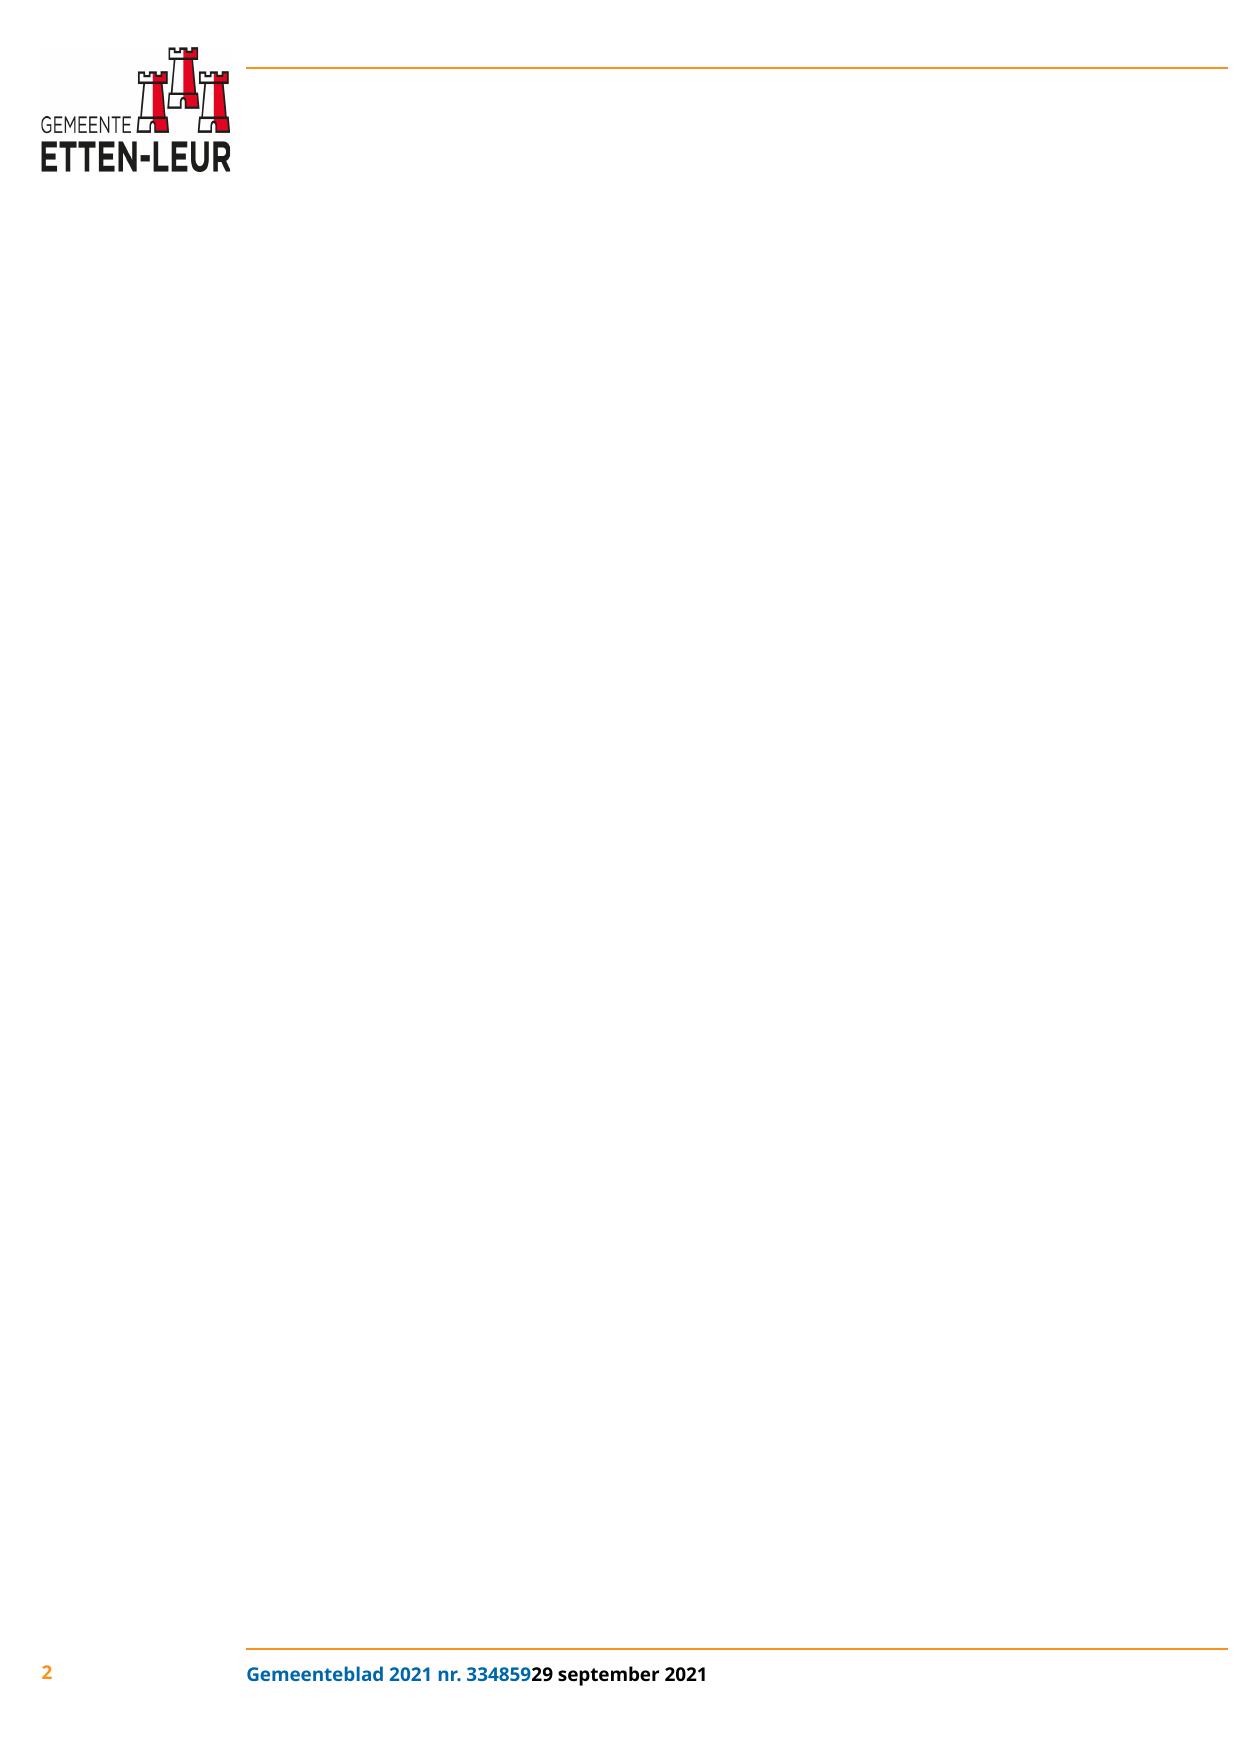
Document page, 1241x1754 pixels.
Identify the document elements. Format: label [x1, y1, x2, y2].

picture [41, 47, 231, 172]
